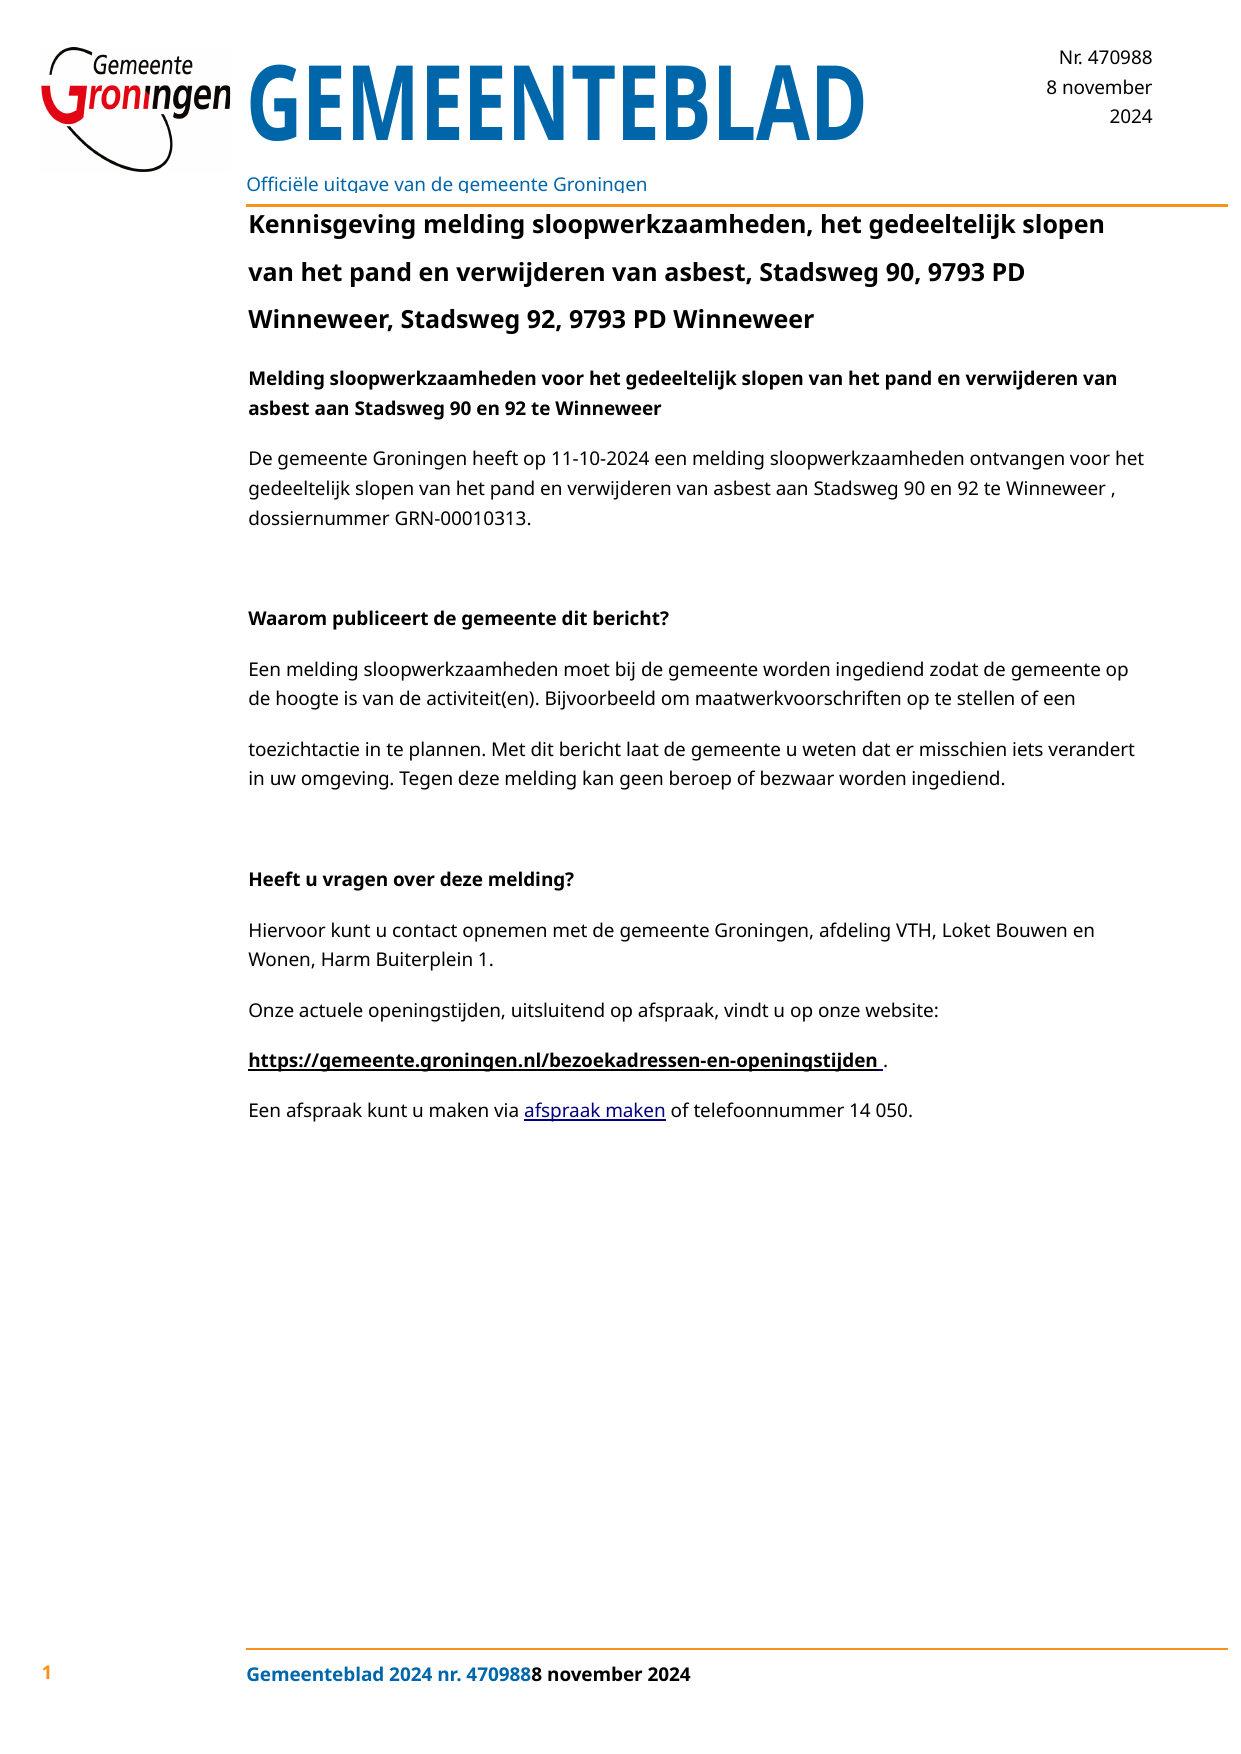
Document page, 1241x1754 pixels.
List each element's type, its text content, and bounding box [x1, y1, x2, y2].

text Waarom publiceert de gemeente dit bericht? [248, 606, 1152, 631]
text Melding sloopwerkzaamheden voor het gedeeltelijk slopen van het pand en verwijderen van asbest aan Stadsweg 90 en 92 te Winneweer [248, 366, 1152, 421]
picture [41, 47, 231, 172]
text Een afspraak kunt u maken via afspraak maken of telefoonnummer 14 050. [248, 1098, 1152, 1123]
text Een melding sloopwerkzaamheden moet bij de gemeente worden ingediend zodat de gemeente op de hoogte is van de activiteit(en). Bijvoorbeeld om maatwerkvoorschriften op te stellen of een [248, 656, 1152, 711]
text Hiervoor kunt u contact opnemen met de gemeente Groningen, afdeling VTH, Loket Bouwen en Wonen, Harm Buiterplein 1. [248, 917, 1152, 972]
text Heeft u vragen over deze melding? [248, 866, 1152, 892]
text Kennisgeving melding sloopwerkzaamheden, het gedeeltelijk slopen van het pand en verwijderen van asbest, Stadsweg 90, 9793 PD Winneweer, Stadsweg 92, 9793 PD Winneweer [248, 207, 1152, 336]
text Onze actuele openingstijden, uitsluitend op afspraak, vindt u op onze website: [248, 997, 1152, 1022]
text https://gemeente.groningen.nl/bezoekadressen-en-openingstijden . [248, 1047, 1152, 1073]
text De gemeente Groningen heeft op 11-10-2024 een melding sloopwerkzaamheden ontvangen voor het gedeeltelijk slopen van het pand en verwijderen van asbest aan Stadsweg 90 en 92 te Winneweer , dossiernummer GRN-00010313. [248, 446, 1152, 530]
text toezichtactie in te plannen. Met dit bericht laat de gemeente u weten dat er misschien iets verandert in uw omgeving. Tegen deze melding kan geen beroep of bezwaar worden ingediend. [248, 736, 1152, 791]
